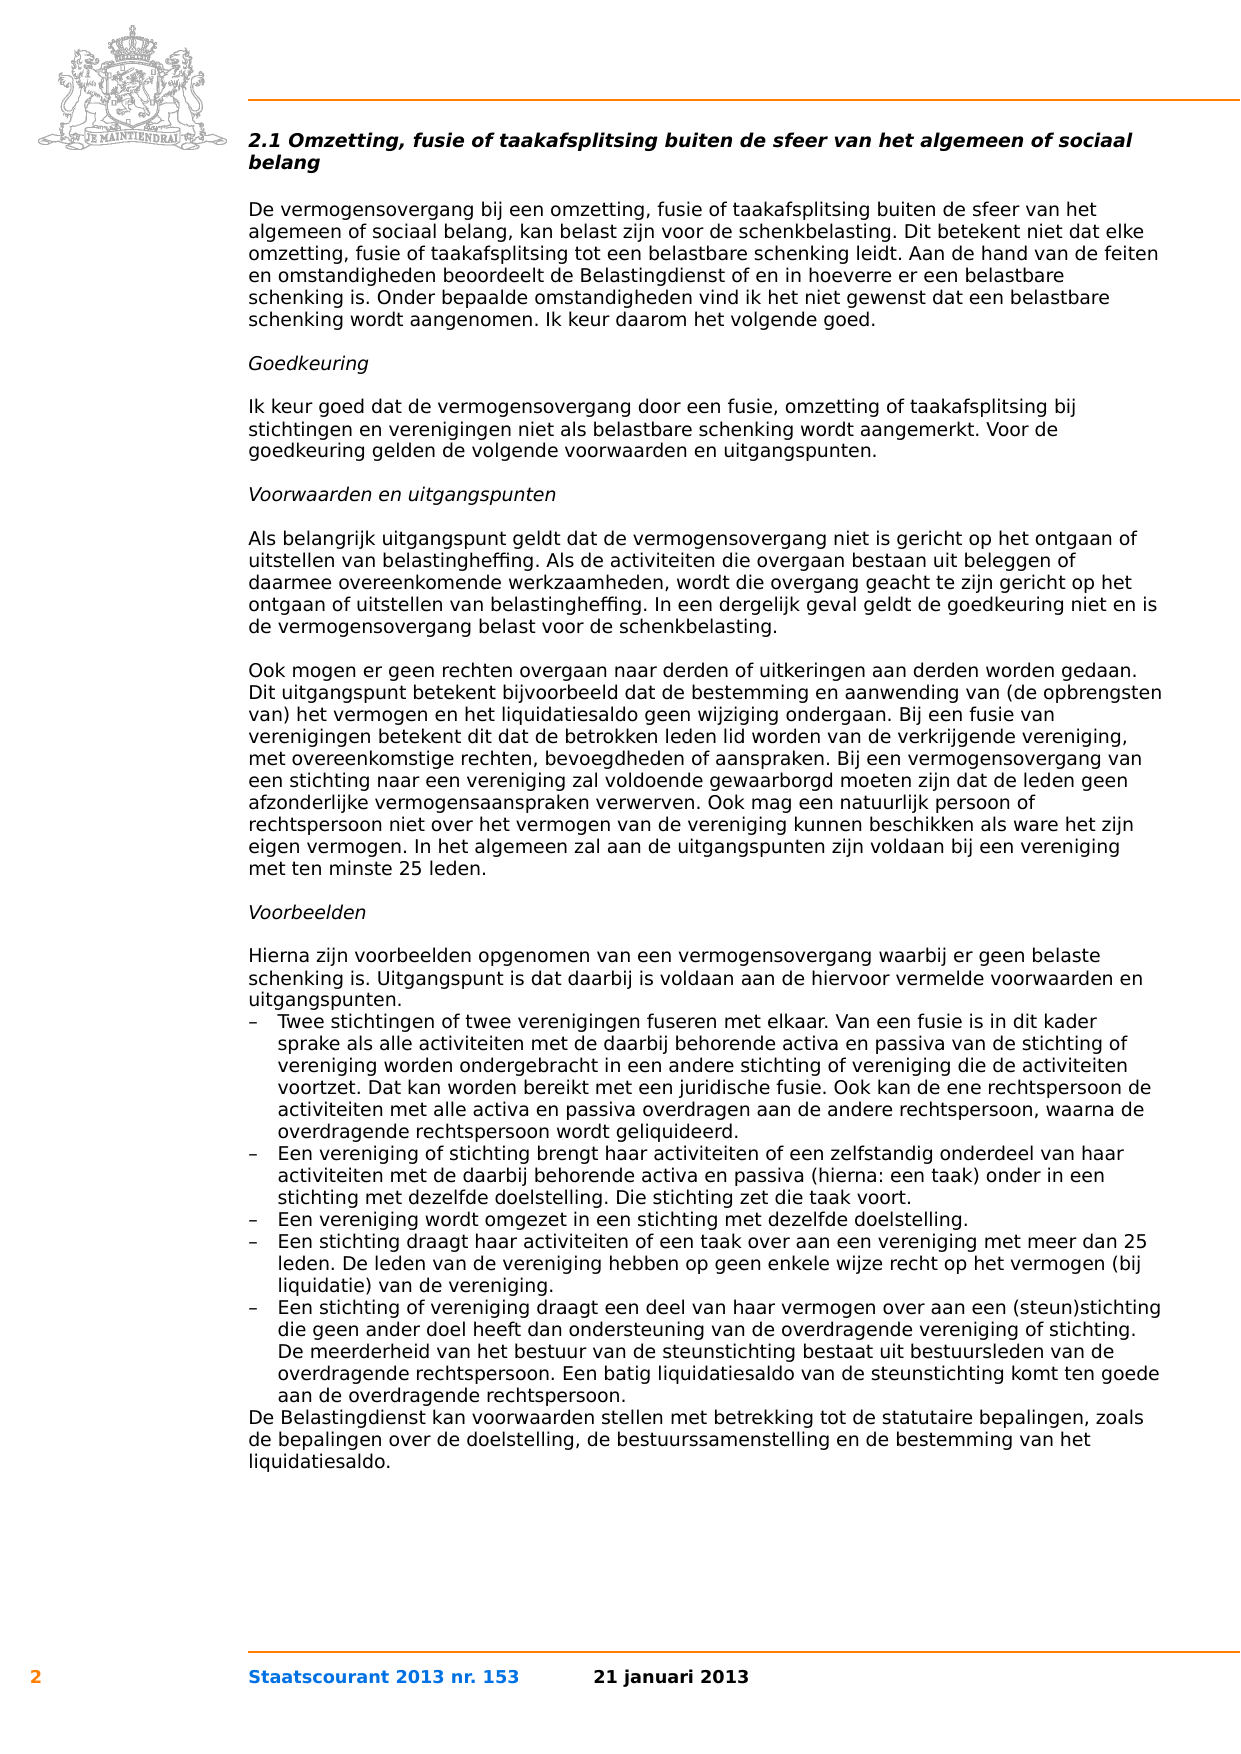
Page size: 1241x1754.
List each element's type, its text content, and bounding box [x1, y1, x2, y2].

subtitle Voorbeelden [248, 902, 1163, 923]
subtitle Goedkeuring [248, 353, 1163, 374]
text – Een stichting of vereniging draagt een deel van haar vermogen over aan een (steun)stichting die geen ander doel heeft dan ondersteuning van de overdragende vereniging of stichting. De meerderheid van het bestuur van de steunstichting bestaat uit bestuursleden van de overdragende rechtspersoon. Een batig liquidatiesaldo van de steunstichting komt ten goede aan de overdragende rechtspersoon. [248, 1297, 1163, 1407]
text Hierna zijn voorbeelden opgenomen van een vermogensovergang waarbij er geen belaste schenking is. Uitgangspunt is dat daarbij is voldaan aan de hiervoor vermelde voorwaarden en uitgangspunten. [248, 945, 1163, 1011]
subtitle 2.1 Omzetting, fusie of taakafsplitsing buiten de sfeer van het algemeen of sociaal belang [248, 130, 1163, 174]
text – Een vereniging of stichting brengt haar activiteiten of een zelfstandig onderdeel van haar activiteiten met de daarbij behorende activa en passiva (hierna: een taak) onder in een stichting met dezelfde doelstelling. Die stichting zet die taak voort. [248, 1143, 1163, 1209]
text Ook mogen er geen rechten overgaan naar derden of uitkeringen aan derden worden gedaan. Dit uitgangspunt betekent bijvoorbeeld dat de bestemming en aanwending van (de opbrengsten van) het vermogen en het liquidatiesaldo geen wijziging ondergaan. Bij een fusie van verenigingen betekent dit dat de betrokken leden lid worden van de verkrijgende vereniging, met overeenkomstige rechten, bevoegdheden of aanspraken. Bij een vermogensovergang van een stichting naar een vereniging zal voldoende gewaarborgd moeten zijn dat de leden geen afzonderlijke vermogensaanspraken verwerven. Ook mag een natuurlijk persoon of rechtspersoon niet over het vermogen van de vereniging kunnen beschikken als ware het zijn eigen vermogen. In het algemeen zal aan de uitgangspunten zijn voldaan bij een vereniging met ten minste 25 leden. [248, 660, 1163, 880]
text Als belangrijk uitgangspunt geldt dat de vermogensovergang niet is gericht op het ontgaan of uitstellen van belastingheffing. Als de activiteiten die overgaan bestaan uit beleggen of daarmee overeenkomende werkzaamheden, wordt die overgang geacht te zijn gericht op het ontgaan of uitstellen van belastingheffing. In een dergelijk geval geldt de goedkeuring niet en is de vermogensovergang belast voor de schenkbelasting. [248, 528, 1163, 638]
text – Twee stichtingen of twee verenigingen fuseren met elkaar. Van een fusie is in dit kader sprake als alle activiteiten met de daarbij behorende activa en passiva van de stichting of vereniging worden ondergebracht in een andere stichting of vereniging die de activiteiten voortzet. Dat kan worden bereikt met een juridische fusie. Ook kan de ene rechtspersoon de activiteiten met alle activa en passiva overdragen aan de andere rechtspersoon, waarna de overdragende rechtspersoon wordt geliquideerd. [248, 1011, 1163, 1143]
text Ik keur goed dat de vermogensovergang door een fusie, omzetting of taakafsplitsing bij stichtingen en verenigingen niet als belastbare schenking wordt aangemerkt. Voor de goedkeuring gelden de volgende voorwaarden en uitgangspunten. [248, 396, 1163, 462]
text – Een stichting draagt haar activiteiten of een taak over aan een vereniging met meer dan 25 leden. De leden van de vereniging hebben op geen enkele wijze recht op het vermogen (bij liquidatie) van de vereniging. [248, 1231, 1163, 1297]
text De Belastingdienst kan voorwaarden stellen met betrekking tot de statutaire bepalingen, zoals de bepalingen over de doelstelling, de bestuurssamenstelling en de bestemming van het liquidatiesaldo. [248, 1407, 1163, 1473]
subtitle Voorwaarden en uitgangspunten [248, 484, 1163, 506]
text De vermogensovergang bij een omzetting, fusie of taakafsplitsing buiten de sfeer van het algemeen of sociaal belang, kan belast zijn voor de schenkbelasting. Dit betekent niet dat elke omzetting, fusie of taakafsplitsing tot een belastbare schenking leidt. Aan de hand van de feiten en omstandigheden beoordeelt de Belastingdienst of en in hoeverre er een belastbare schenking is. Onder bepaalde omstandigheden vind ik het niet gewenst dat een belastbare schenking wordt aangenomen. Ik keur daarom het volgende goed. [248, 199, 1163, 331]
text – Een vereniging wordt omgezet in een stichting met dezelfde doelstelling. [248, 1209, 1163, 1231]
picture [38, 25, 227, 150]
